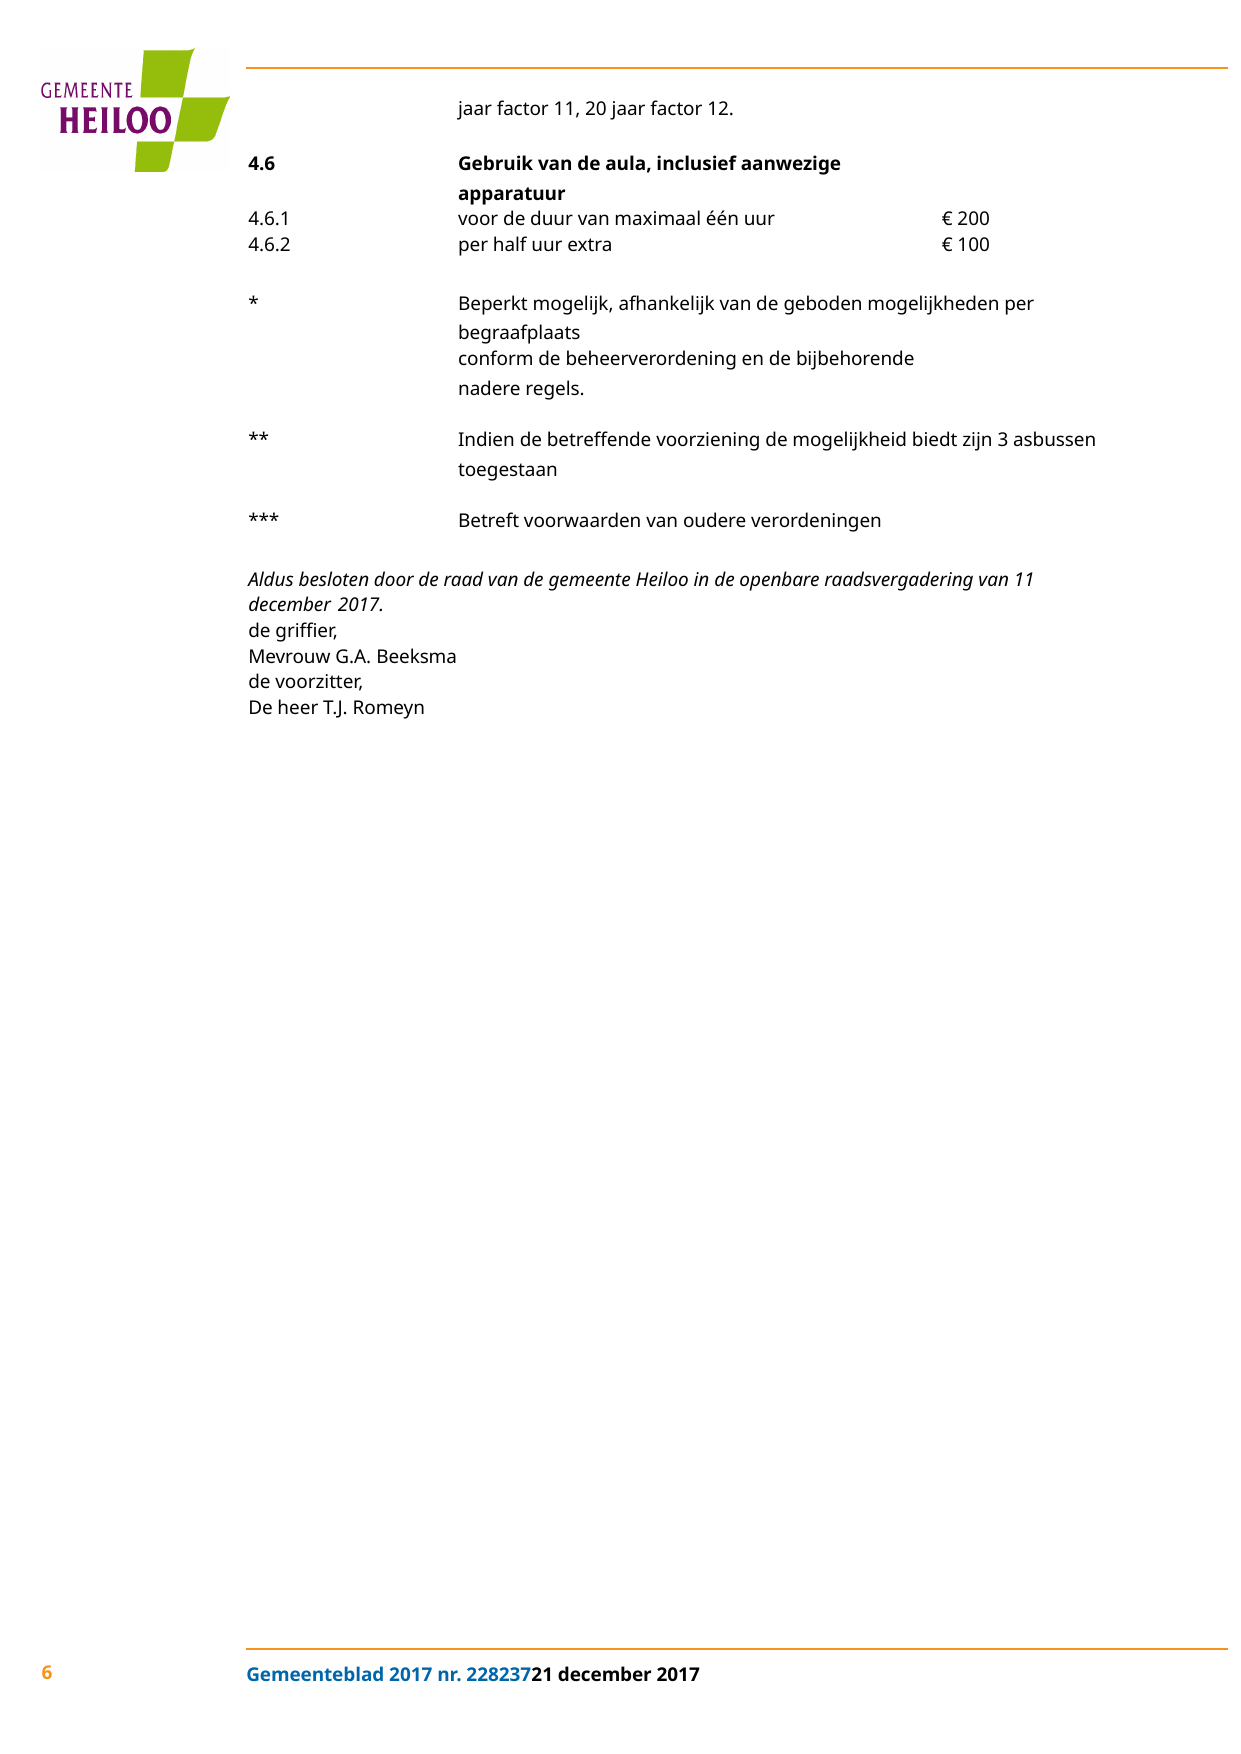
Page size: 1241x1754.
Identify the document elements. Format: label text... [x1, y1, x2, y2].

text de voorzitter, [248, 669, 1152, 694]
table_cell € 100 [942, 231, 1152, 257]
text Aldus besloten door de raad van de gemeente Heiloo in de openbare raadsvergadering van 11 december 2017. [248, 566, 1152, 617]
table_cell [942, 507, 1152, 533]
table_header * [248, 290, 458, 345]
table_cell € 200 [942, 205, 1152, 231]
table_cell *** [248, 507, 458, 533]
table_cell [942, 150, 1152, 205]
table_cell [458, 400, 942, 426]
picture [41, 47, 231, 172]
table_cell 4.6 [248, 150, 458, 205]
table_cell Gebruik van de aula, inclusief aanwezige apparatuur [458, 150, 942, 205]
table_cell Betreft voorwaarden van oudere verordeningen [458, 507, 942, 533]
table_header Beperkt mogelijk, afhankelijk van de geboden mogelijkheden per begraafplaats [458, 290, 1152, 345]
table_cell [248, 345, 458, 400]
table_cell jaar factor 11, 20 jaar factor 12. [458, 95, 942, 150]
table_cell ** [248, 426, 458, 481]
table_cell Indien de betreffende voorziening de mogelijkheid biedt zijn 3 asbussen toegestaan [458, 426, 1152, 481]
table_cell [942, 345, 1152, 400]
table_cell [458, 481, 942, 507]
table_cell voor de duur van maximaal één uur [458, 205, 942, 231]
table_cell [942, 95, 1152, 150]
table_cell [248, 95, 458, 150]
text De heer T.J. Romeyn [248, 694, 1152, 720]
text Mevrouw G.A. Beeksma [248, 643, 1152, 669]
table_cell [248, 481, 458, 507]
table_cell per half uur extra [458, 231, 942, 257]
table_cell 4.6.2 [248, 231, 458, 257]
table_cell [942, 400, 1152, 426]
table_cell 4.6.1 [248, 205, 458, 231]
table_cell [942, 481, 1152, 507]
table_cell conform de beheerverordening en de bijbehorende nadere regels. [458, 345, 942, 400]
table_cell [248, 400, 458, 426]
text de griffier, [248, 617, 1152, 643]
